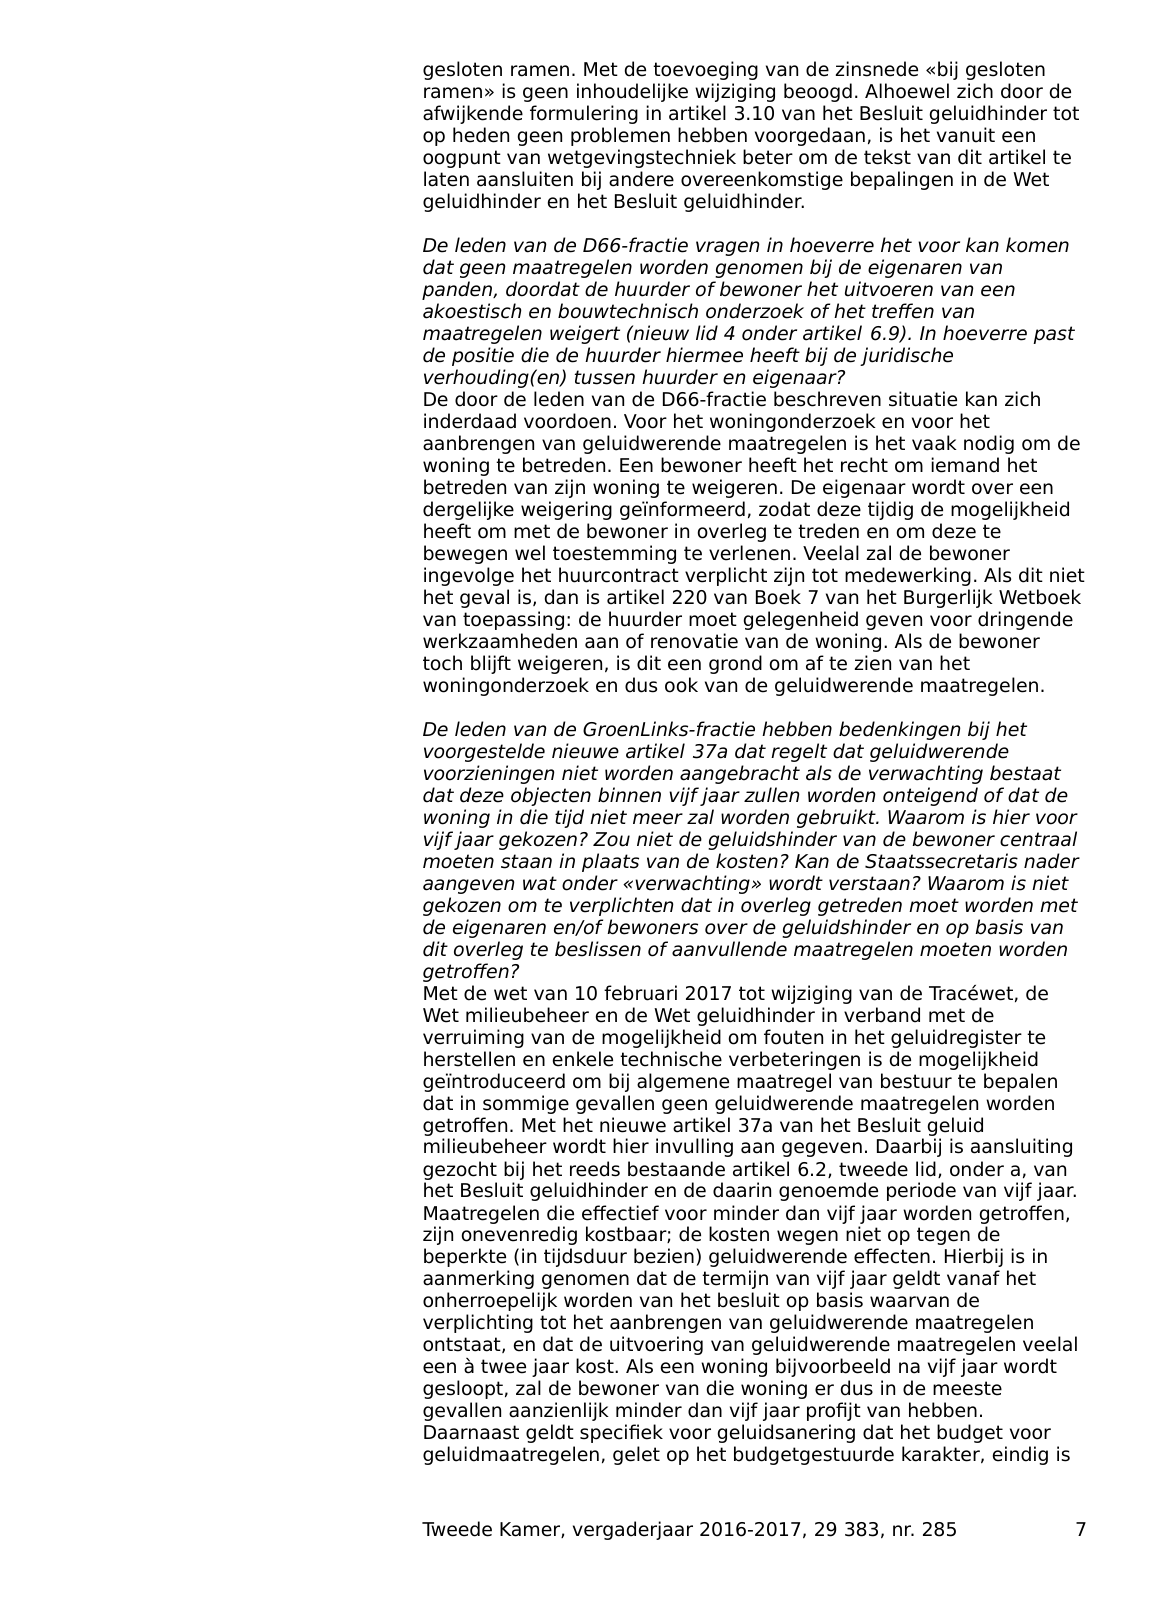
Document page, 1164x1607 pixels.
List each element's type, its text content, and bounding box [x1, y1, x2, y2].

text De leden van de GroenLinks-fractie hebben bedenkingen bij het voorgestelde nieuwe artikel 37a dat regelt dat geluidwerende voorzieningen niet worden aangebracht als de verwachting bestaat dat deze objecten binnen vijf jaar zullen worden onteigend of dat de woning in die tijd niet meer zal worden gebruikt. Waarom is hier voor vijf jaar gekozen? Zou niet de geluidshinder van de bewoner centraal moeten staan in plaats van de kosten? Kan de Staatssecretaris nader aangeven wat onder «verwachting» wordt verstaan? Waarom is niet gekozen om te verplichten dat in overleg getreden moet worden met de eigenaren en/of bewoners over de geluidshinder en op basis van dit overleg te beslissen of aanvullende maatregelen moeten worden getroffen? [422, 719, 1087, 983]
text Met de wet van 10 februari 2017 tot wijziging van de Tracéwet, de Wet milieubeheer en de Wet geluidhinder in verband met de verruiming van de mogelijkheid om fouten in het geluidregister te herstellen en enkele technische verbeteringen is de mogelijkheid geïntroduceerd om bij algemene maatregel van bestuur te bepalen dat in sommige gevallen geen geluidwerende maatregelen worden getroffen. Met het nieuwe artikel 37a van het Besluit geluid milieubeheer wordt hier invulling aan gegeven. Daarbij is aansluiting gezocht bij het reeds bestaande artikel 6.2, tweede lid, onder a, van het Besluit geluidhinder en de daarin genoemde periode van vijf jaar. [422, 983, 1087, 1202]
text gesloten ramen. Met de toevoeging van de zinsnede «bij gesloten ramen» is geen inhoudelijke wijziging beoogd. Alhoewel zich door de afwijkende formulering in artikel 3.10 van het Besluit geluidhinder tot op heden geen problemen hebben voorgedaan, is het vanuit een oogpunt van wetgevingstechniek beter om de tekst van dit artikel te laten aansluiten bij andere overeenkomstige bepalingen in de Wet geluidhinder en het Besluit geluidhinder. [422, 59, 1087, 213]
text De door de leden van de D66-fractie beschreven situatie kan zich inderdaad voordoen. Voor het woningonderzoek en voor het aanbrengen van geluidwerende maatregelen is het vaak nodig om de woning te betreden. Een bewoner heeft het recht om iemand het betreden van zijn woning te weigeren. De eigenaar wordt over een dergelijke weigering geïnformeerd, zodat deze tijdig de mogelijkheid heeft om met de bewoner in overleg te treden en om deze te bewegen wel toestemming te verlenen. Veelal zal de bewoner ingevolge het huurcontract verplicht zijn tot medewerking. Als dit niet het geval is, dan is artikel 220 van Boek 7 van het Burgerlijk Wetboek van toepassing: de huurder moet gelegenheid geven voor dringende werkzaamheden aan of renovatie van de woning. Als de bewoner toch blijft weigeren, is dit een grond om af te zien van het woningonderzoek en dus ook van de geluidwerende maatregelen. [422, 389, 1087, 697]
text De leden van de D66-fractie vragen in hoeverre het voor kan komen dat geen maatregelen worden genomen bij de eigenaren van panden, doordat de huurder of bewoner het uitvoeren van een akoestisch en bouwtechnisch onderzoek of het treffen van maatregelen weigert (nieuw lid 4 onder artikel 6.9). In hoeverre past de positie die de huurder hiermee heeft bij de juridische verhouding(en) tussen huurder en eigenaar? [422, 235, 1087, 389]
text Maatregelen die effectief voor minder dan vijf jaar worden getroffen, zijn onevenredig kostbaar; de kosten wegen niet op tegen de beperkte (in tijdsduur bezien) geluidwerende effecten. Hierbij is in aanmerking genomen dat de termijn van vijf jaar geldt vanaf het onherroepelijk worden van het besluit op basis waarvan de verplichting tot het aanbrengen van geluidwerende maatregelen ontstaat, en dat de uitvoering van geluidwerende maatregelen veelal een à twee jaar kost. Als een woning bijvoorbeeld na vijf jaar wordt gesloopt, zal de bewoner van die woning er dus in de meeste gevallen aanzienlijk minder dan vijf jaar profijt van hebben. Daarnaast geldt specifiek voor geluidsanering dat het budget voor geluidmaatregelen, gelet op het budgetgestuurde karakter, eindig is [422, 1202, 1087, 1466]
